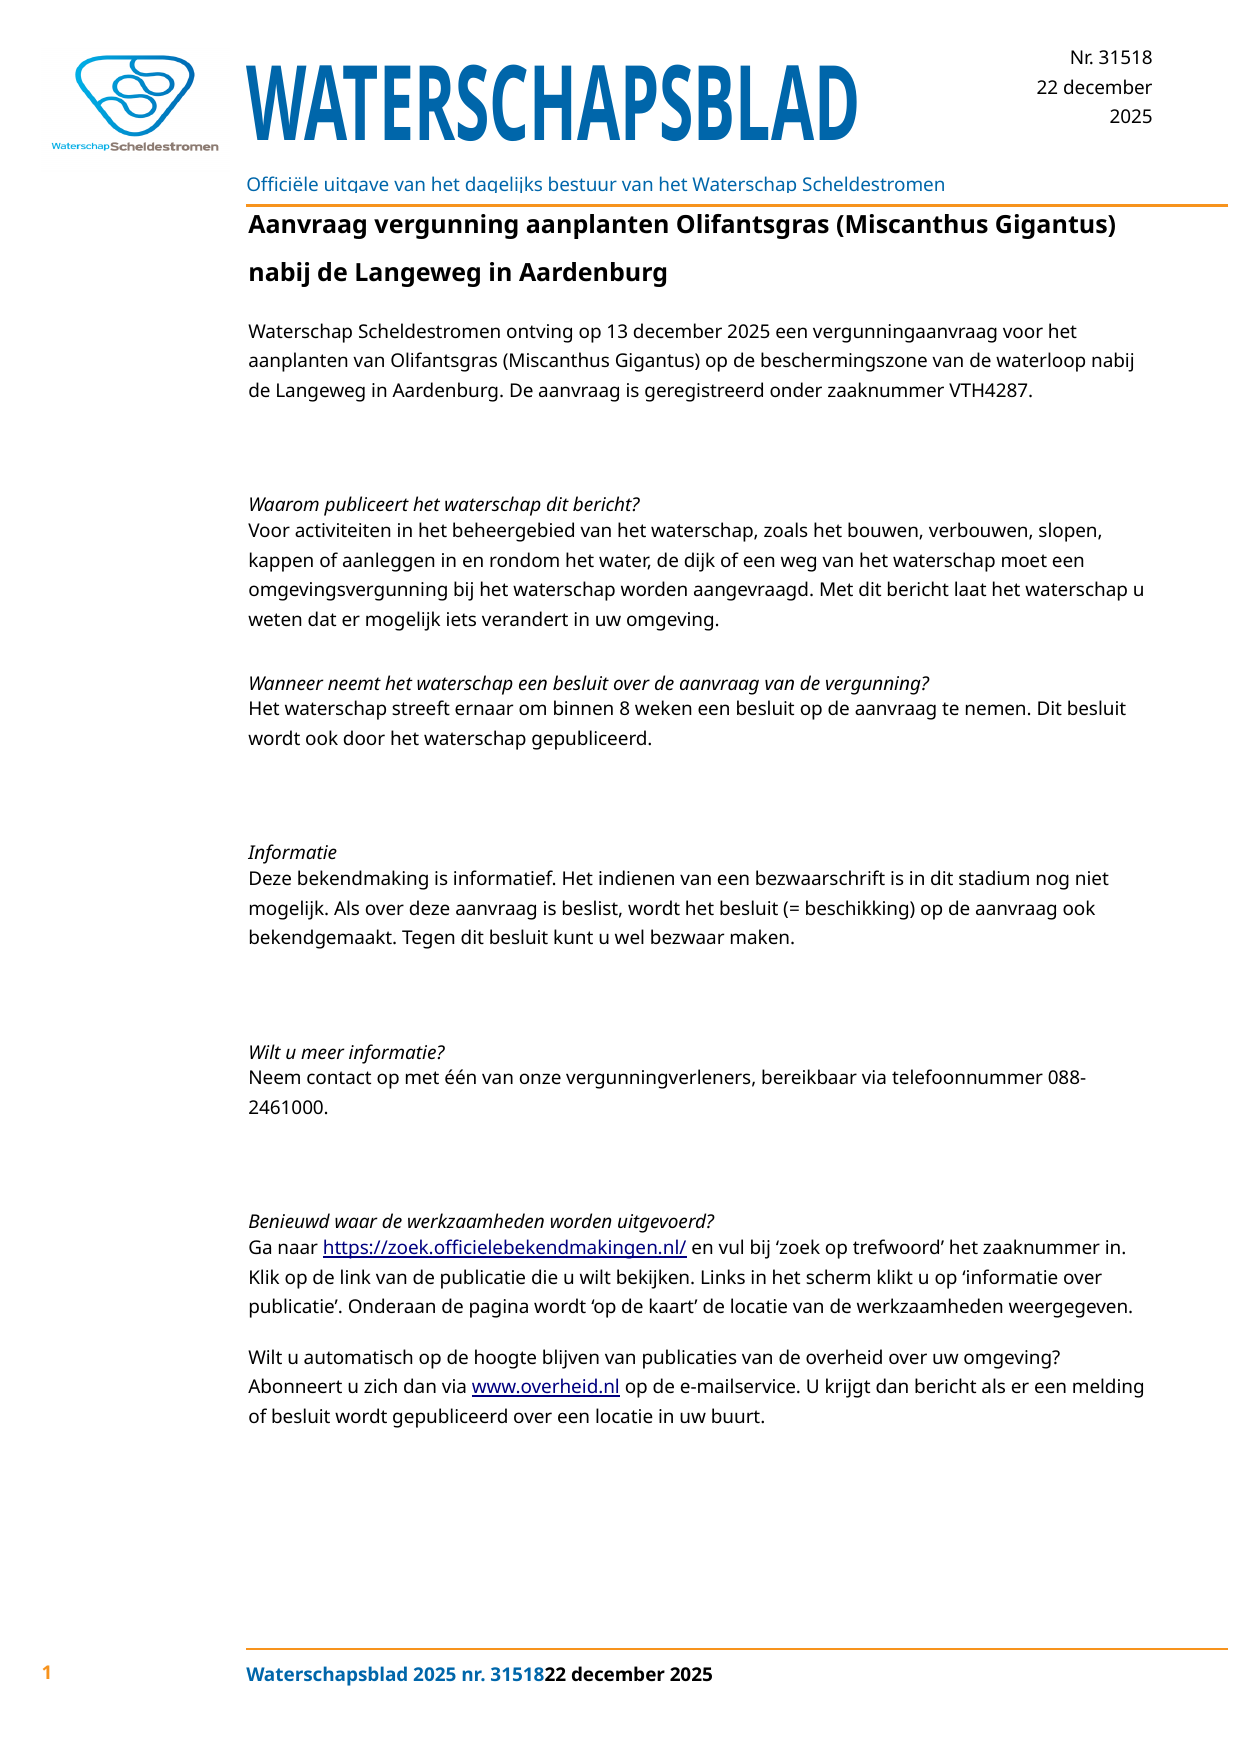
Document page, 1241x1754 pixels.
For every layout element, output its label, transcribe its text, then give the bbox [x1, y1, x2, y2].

text Aanvraag vergunning aanplanten Olifantsgras (Miscanthus Gigantus) nabij de Langeweg in Aardenburg [248, 207, 1152, 288]
text Het waterschap streeft ernaar om binnen 8 weken een besluit op de aanvraag te nemen. Dit besluit wordt ook door het waterschap gepubliceerd. [248, 696, 1152, 751]
text Neem contact op met één van onze vergunningverleners, bereikbaar via telefoonnummer 088-2461000. [248, 1064, 1152, 1120]
text Waterschap Scheldestromen ontving op 13 december 2025 een vergunningaanvraag voor het aanplanten van Olifantsgras (Miscanthus Gigantus) op de beschermingszone van de waterloop nabij de Langeweg in Aardenburg. De aanvraag is geregistreerd onder zaaknummer VTH4287. [248, 318, 1152, 403]
text Waarom publiceert het waterschap dit bericht? [248, 491, 1152, 517]
text Ga naar https://zoek.officielebekendmakingen.nl/ en vul bij ‘zoek op trefwoord’ het zaaknummer in. Klik op de link van de publicatie die u wilt bekijken. Links in het scherm klikt u op ‘informatie over publicatie’. Onderaan de pagina wordt ‘op de kaart’ de locatie van de werkzaamheden weergegeven. [248, 1234, 1152, 1319]
text Wilt u meer informatie? [248, 1039, 1152, 1064]
picture [41, 47, 231, 172]
text Informatie [248, 839, 1152, 865]
text Wilt u automatisch op de hoogte blijven van publicaties van de overheid over uw omgeving? Abonneert u zich dan via www.overheid.nl op de e-mailservice. U krijgt dan bericht als er een melding of besluit wordt gepubliceerd over een locatie in uw buurt. [248, 1344, 1152, 1429]
text Voor activiteiten in het beheergebied van het waterschap, zoals het bouwen, verbouwen, slopen, kappen of aanleggen in en rondom het water, de dijk of een weg van het waterschap moet een omgevingsvergunning bij het waterschap worden aangevraagd. Met dit bericht laat het waterschap u weten dat er mogelijk iets verandert in uw omgeving. [248, 517, 1152, 632]
text Wanneer neemt het waterschap een besluit over de aanvraag van de vergunning? [248, 670, 1152, 696]
text Benieuwd waar de werkzaamheden worden uitgevoerd? [248, 1208, 1152, 1234]
text Deze bekendmaking is informatief. Het indienen van een bezwaarschrift is in dit stadium nog niet mogelijk. Als over deze aanvraag is beslist, wordt het besluit (= beschikking) op de aanvraag ook bekendgemaakt. Tegen dit besluit kunt u wel bezwaar maken. [248, 865, 1152, 950]
